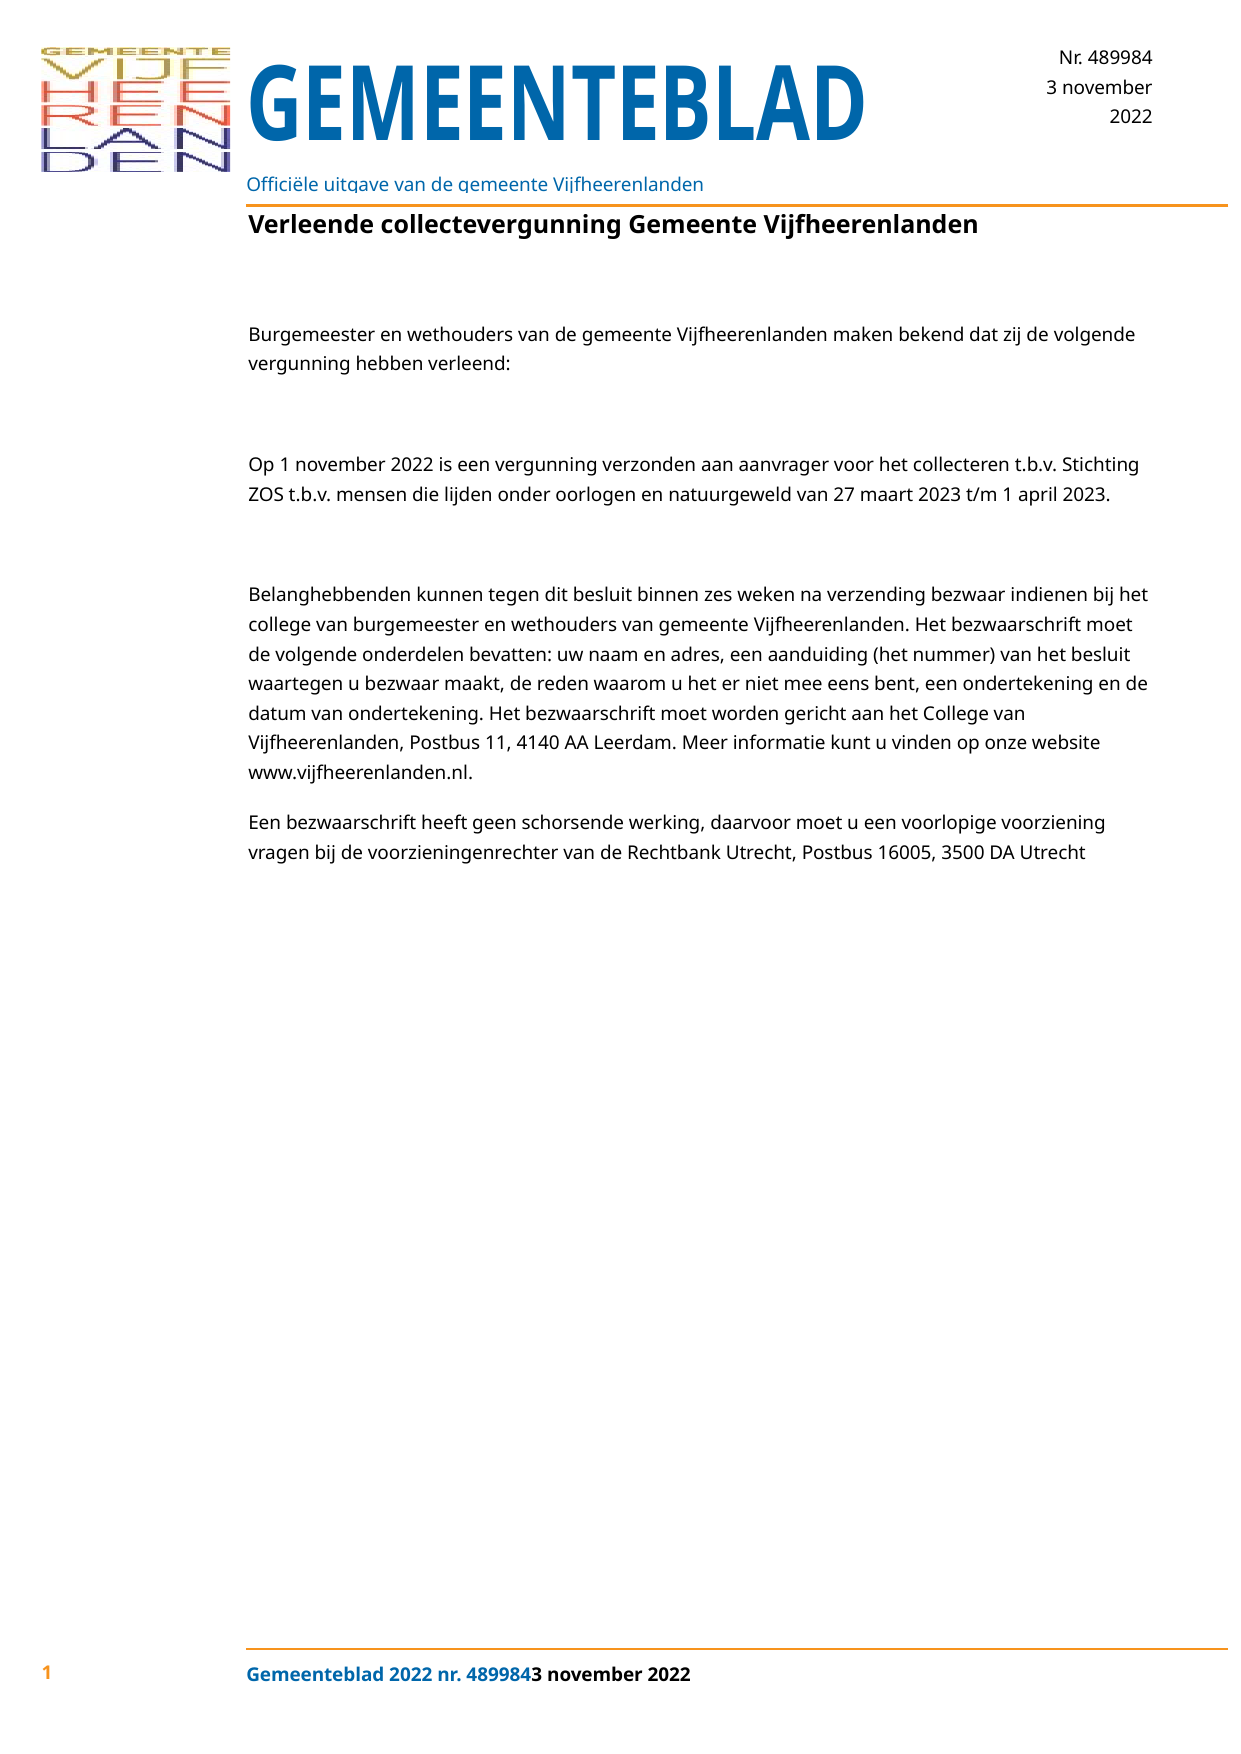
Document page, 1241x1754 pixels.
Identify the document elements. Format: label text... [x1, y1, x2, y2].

text Een bezwaarschrift heeft geen schorsende werking, daarvoor moet u een voorlopige voorziening vragen bij de voorzieningenrechter van de Rechtbank Utrecht, Postbus 16005, 3500 DA Utrecht [248, 809, 1152, 865]
text Verleende collectevergunning Gemeente Vijfheerenlanden [248, 207, 1152, 241]
picture [41, 47, 231, 172]
text Burgemeester en wethouders van de gemeente Vijfheerenlanden maken bekend dat zij de volgende vergunning hebben verleend: [248, 321, 1152, 376]
text Op 1 november 2022 is een vergunning verzonden aan aanvrager voor het collecteren t.b.v. Stichting ZOS t.b.v. mensen die lijden onder oorlogen en natuurgeweld van 27 maart 2023 t/m 1 april 2023. [248, 451, 1152, 506]
text Belanghebbenden kunnen tegen dit besluit binnen zes weken na verzending bezwaar indienen bij het college van burgemeester en wethouders van gemeente Vijfheerenlanden. Het bezwaarschrift moet de volgende onderdelen bevatten: uw naam en adres, een aanduiding (het nummer) van het besluit waartegen u bezwaar maakt, de reden waarom u het er niet mee eens bent, een ondertekening en de datum van ondertekening. Het bezwaarschrift moet worden gericht aan het College van Vijfheerenlanden, Postbus 11, 4140 AA Leerdam. Meer informatie kunt u vinden op onze website www.vijfheerenlanden.nl. [248, 582, 1152, 785]
